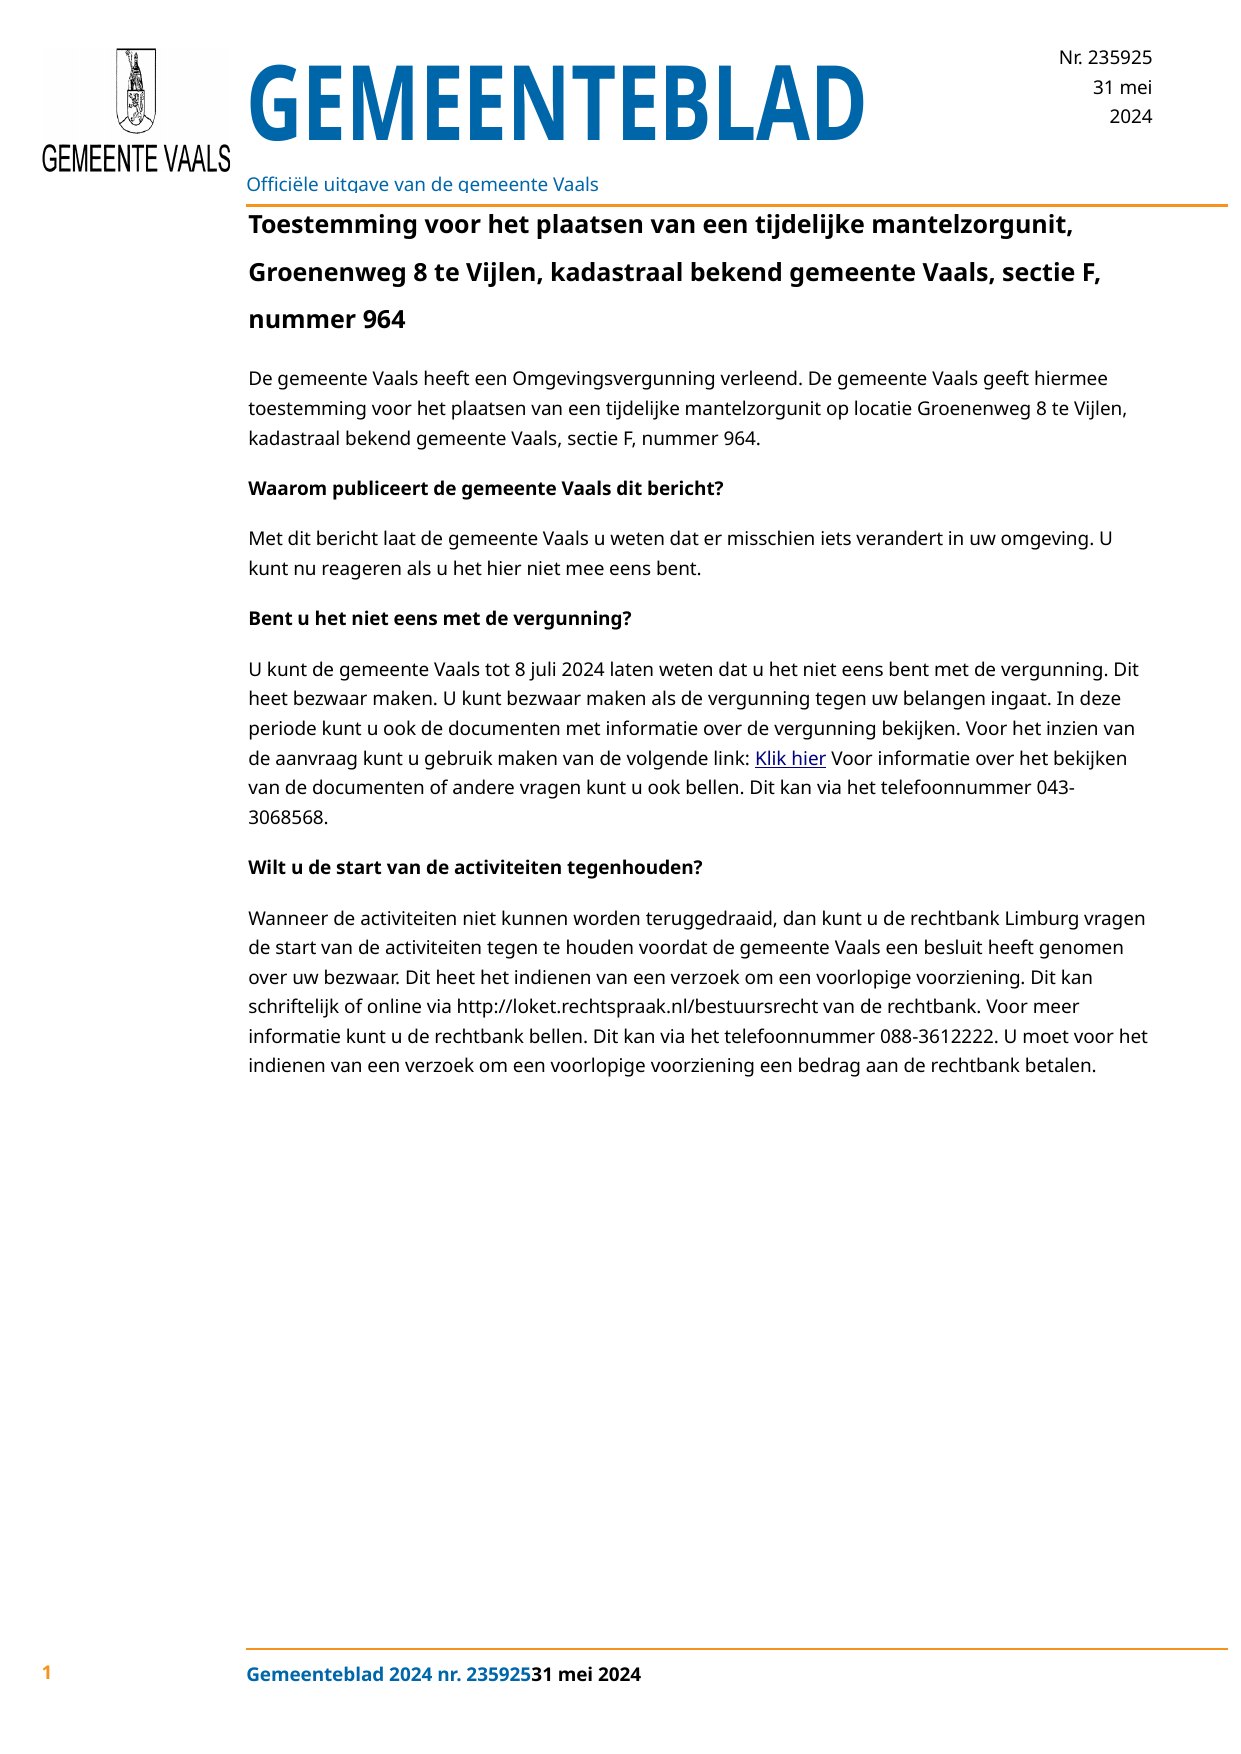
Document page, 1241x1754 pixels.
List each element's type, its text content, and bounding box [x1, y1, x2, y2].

text Wilt u de start van de activiteiten tegenhouden? [248, 854, 1152, 880]
text De gemeente Vaals heeft een Omgevingsvergunning verleend. De gemeente Vaals geeft hiermee toestemming voor het plaatsen van een tijdelijke mantelzorgunit op locatie Groenenweg 8 te Vijlen, kadastraal bekend gemeente Vaals, sectie F, nummer 964. [248, 366, 1152, 450]
text Bent u het niet eens met de vergunning? [248, 606, 1152, 631]
text Waarom publiceert de gemeente Vaals dit bericht? [248, 475, 1152, 501]
text Toestemming voor het plaatsen van een tijdelijke mantelzorgunit, Groenenweg 8 te Vijlen, kadastraal bekend gemeente Vaals, sectie F, nummer 964 [248, 207, 1152, 336]
text Met dit bericht laat de gemeente Vaals u weten dat er misschien iets verandert in uw omgeving. U kunt nu reageren als u het hier niet mee eens bent. [248, 526, 1152, 581]
text Wanneer de activiteiten niet kunnen worden teruggedraaid, dan kunt u de rechtbank Limburg vragen de start van de activiteiten tegen te houden voordat de gemeente Vaals een besluit heeft genomen over uw bezwaar. Dit heet het indienen van een verzoek om een voorlopige voorziening. Dit kan schriftelijk of online via http://loket.rechtspraak.nl/bestuursrecht van de rechtbank. Voor meer informatie kunt u de rechtbank bellen. Dit kan via het telefoonnummer 088-3612222. U moet voor het indienen van een verzoek om een voorlopige voorziening een bedrag aan de rechtbank betalen. [248, 905, 1152, 1078]
text U kunt de gemeente Vaals tot 8 juli 2024 laten weten dat u het niet eens bent met de vergunning. Dit heet bezwaar maken. U kunt bezwaar maken als de vergunning tegen uw belangen ingaat. In deze periode kunt u ook de documenten met informatie over de vergunning bekijken. Voor het inzien van de aanvraag kunt u gebruik maken van de volgende link: Klik hier Voor informatie over het bekijken van de documenten of andere vragen kunt u ook bellen. Dit kan via het telefoonnummer 043-3068568. [248, 656, 1152, 829]
picture [41, 47, 231, 172]
